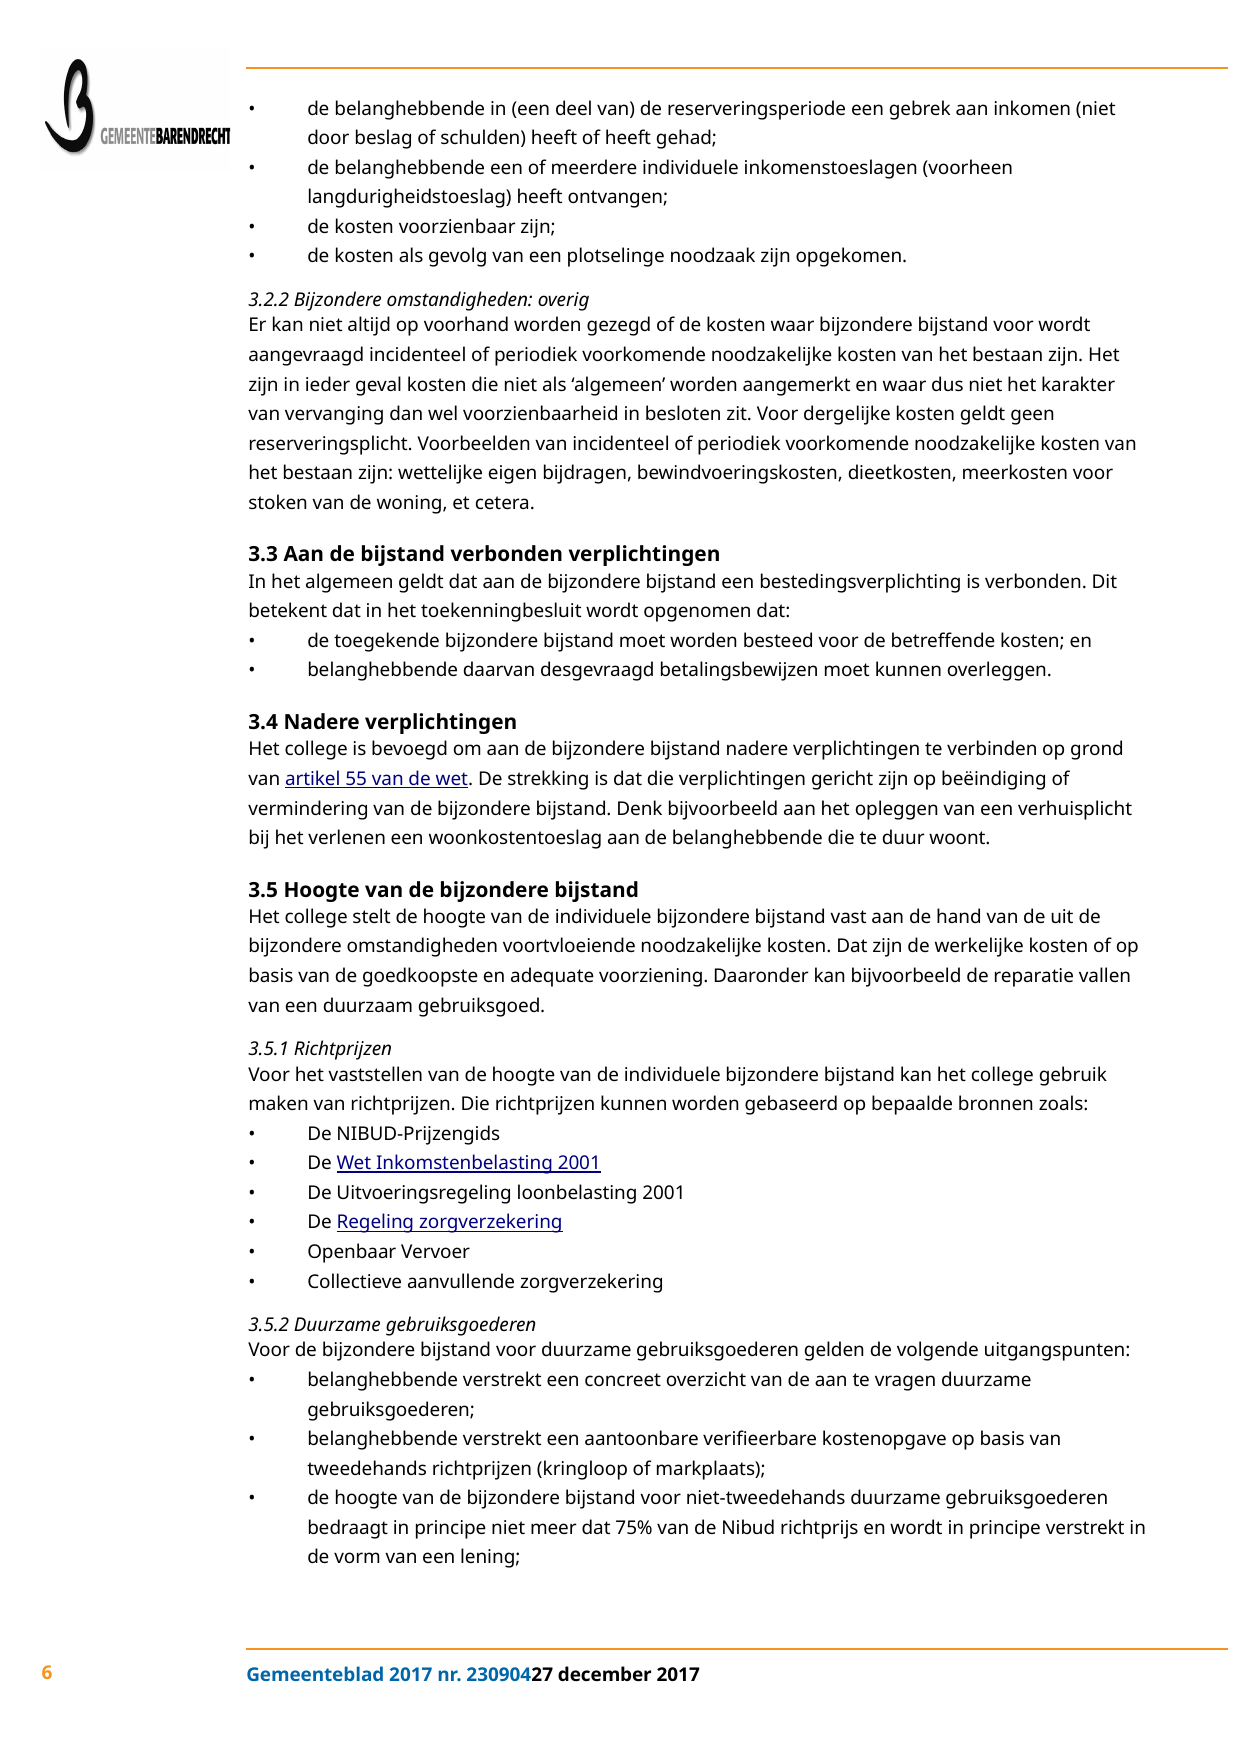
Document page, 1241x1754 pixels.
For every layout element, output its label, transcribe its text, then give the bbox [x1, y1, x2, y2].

list De Wet Inkomstenbelasting 2001 [248, 1149, 1152, 1175]
text In het algemeen geldt dat aan de bijzondere bijstand een bestedingsverplichting is verbonden. Dit betekent dat in het toekenningbesluit wordt opgenomen dat: [248, 568, 1152, 623]
text 3.5.1 Richtprijzen [248, 1035, 1152, 1061]
list belanghebbende verstrekt een aantoonbare verifieerbare kostenopgave op basis van tweedehands richtprijzen (kringloop of markplaats); [248, 1425, 1152, 1481]
text 3.2.2 Bijzondere omstandigheden: overig [248, 286, 1152, 312]
text 3.3 Aan de bijstand verbonden verplichtingen [248, 539, 1152, 568]
list De Uitvoeringsregeling loonbelasting 2001 [248, 1179, 1152, 1205]
list Collectieve aanvullende zorgverzekering [248, 1268, 1152, 1293]
text Er kan niet altijd op voorhand worden gezegd of de kosten waar bijzondere bijstand voor wordt aangevraagd incidenteel of periodiek voorkomende noodzakelijke kosten van het bestaan zijn. Het zijn in ieder geval kosten die niet als ‘algemeen’ worden aangemerkt en waar dus niet het karakter van vervanging dan wel voorzienbaarheid in besloten zit. Voor dergelijke kosten geldt geen reserveringsplicht. Voorbeelden van incidenteel of periodiek voorkomende noodzakelijke kosten van het bestaan zijn: wettelijke eigen bijdragen, bewindvoeringskosten, dieetkosten, meerkosten voor stoken van de woning, et cetera. [248, 312, 1152, 515]
list Openbaar Vervoer [248, 1238, 1152, 1264]
text Voor de bijzondere bijstand voor duurzame gebruiksgoederen gelden de volgende uitgangspunten: [248, 1337, 1152, 1362]
list belanghebbende verstrekt een concreet overzicht van de aan te vragen duurzame gebruiksgoederen; [248, 1366, 1152, 1422]
list De NIBUD-Prijzengids [248, 1120, 1152, 1146]
list de kosten voorzienbaar zijn; [248, 213, 1152, 239]
text Het college is bevoegd om aan de bijzondere bijstand nadere verplichtingen te verbinden op grond van artikel 55 van de wet. De strekking is dat die verplichtingen gericht zijn op beëindiging of vermindering van de bijzondere bijstand. Denk bijvoorbeeld aan het opleggen van een verhuisplicht bij het verlenen een woonkostentoeslag aan de belanghebbende die te duur woont. [248, 736, 1152, 850]
list de kosten als gevolg van een plotselinge noodzaak zijn opgekomen. [248, 243, 1152, 268]
text Voor het vaststellen van de hoogte van de individuele bijzondere bijstand kan het college gebruik maken van richtprijzen. Die richtprijzen kunnen worden gebaseerd op bepaalde bronnen zoals: [248, 1061, 1152, 1116]
list De Regeling zorgverzekering [248, 1209, 1152, 1234]
list de belanghebbende een of meerdere individuele inkomenstoeslagen (voorheen langdurigheidstoeslag) heeft ontvangen; [248, 154, 1152, 209]
text 3.5 Hoogte van de bijzondere bijstand [248, 875, 1152, 903]
list belanghebbende daarvan desgevraagd betalingsbewijzen moet kunnen overleggen. [248, 657, 1152, 682]
list de belanghebbende in (een deel van) de reserveringsperiode een gebrek aan inkomen (niet door beslag of schulden) heeft of heeft gehad; [248, 95, 1152, 150]
list de hoogte van de bijzondere bijstand voor niet-tweedehands duurzame gebruiksgoederen bedraagt in principe niet meer dat 75% van de Nibud richtprijs en wordt in principe verstrekt in de vorm van een lening; [248, 1484, 1152, 1569]
text 3.4 Nadere verplichtingen [248, 707, 1152, 736]
list de toegekende bijzondere bijstand moet worden besteed voor de betreffende kosten; en [248, 627, 1152, 653]
picture [41, 47, 231, 172]
text 3.5.2 Duurzame gebruiksgoederen [248, 1311, 1152, 1337]
text Het college stelt de hoogte van de individuele bijzondere bijstand vast aan de hand van de uit de bijzondere omstandigheden voortvloeiende noodzakelijke kosten. Dat zijn de werkelijke kosten of op basis van de goedkoopste en adequate voorziening. Daaronder kan bijvoorbeeld de reparatie vallen van een duurzaam gebruiksgoed. [248, 903, 1152, 1018]
